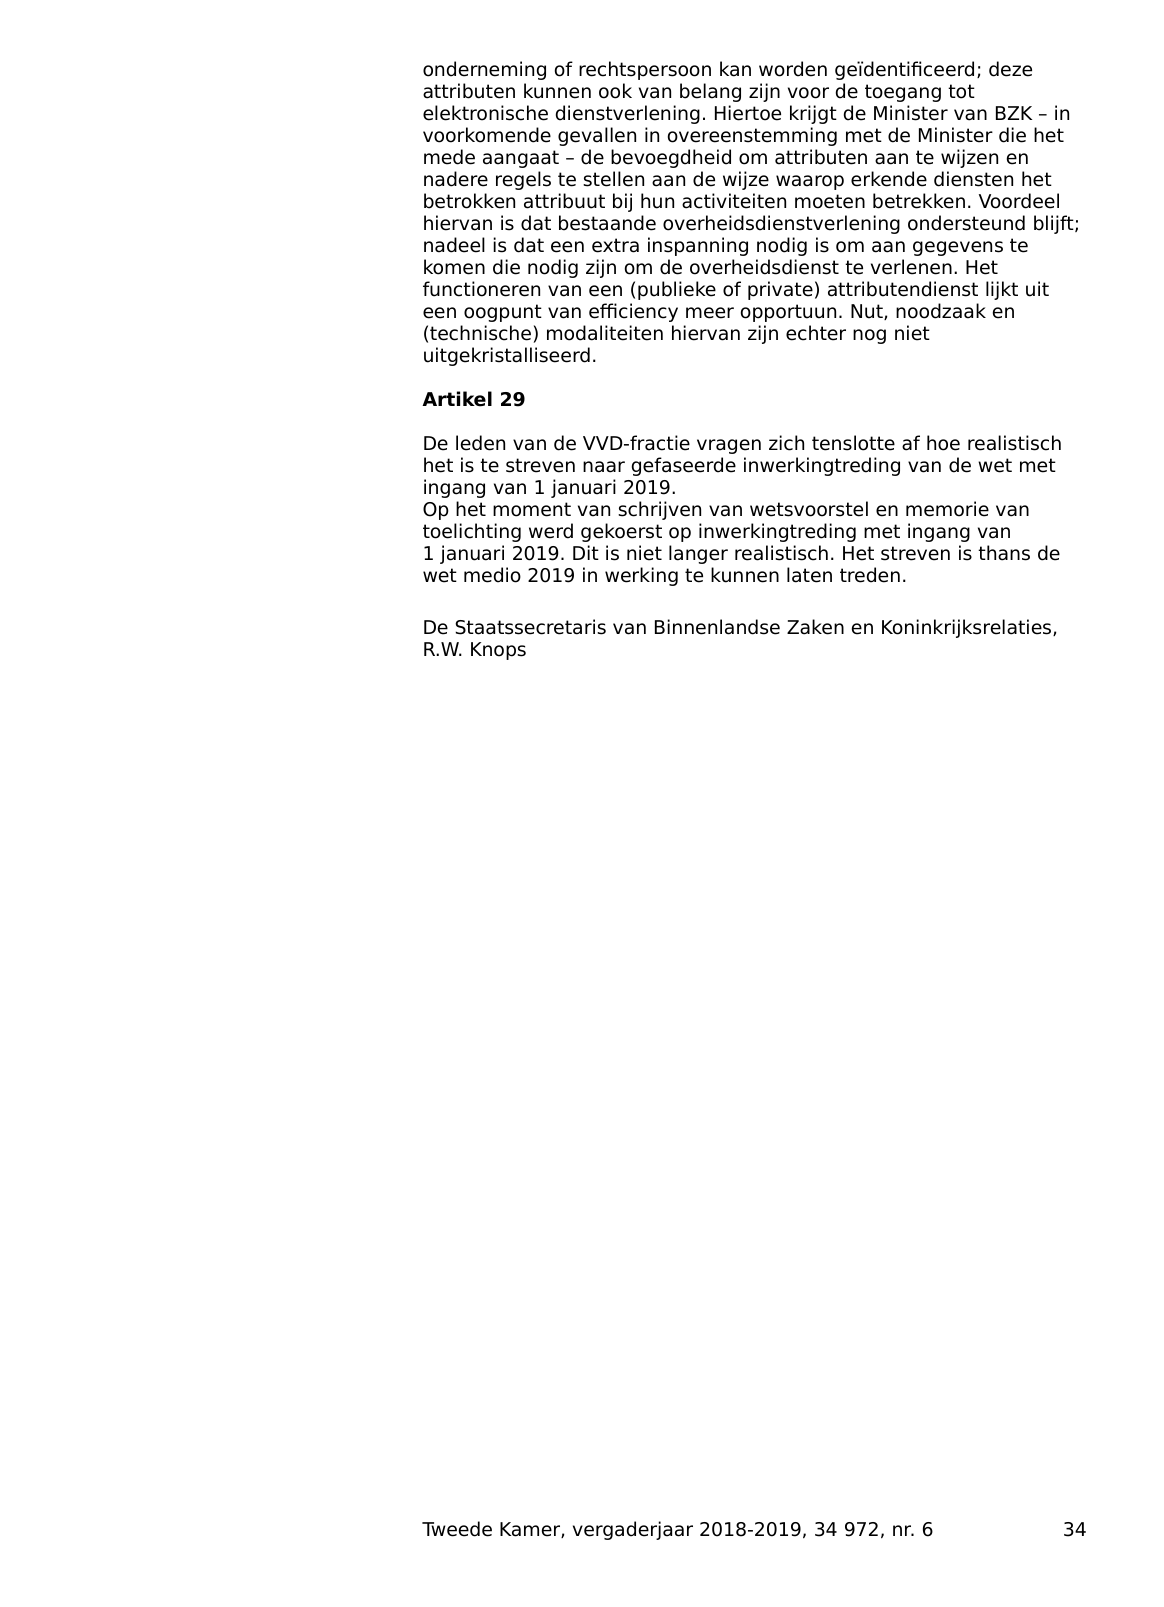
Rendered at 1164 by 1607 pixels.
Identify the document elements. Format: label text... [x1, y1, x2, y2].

subtitle Artikel 29 [422, 389, 1087, 411]
text De leden van de VVD-fractie vragen zich tenslotte af hoe realistisch het is te streven naar gefaseerde inwerkingtreding van de wet met ingang van 1 januari 2019. [422, 433, 1087, 499]
text De Staatssecretaris van Binnenlandse Zaken en Koninkrijksrelaties, R.W. Knops [422, 617, 1087, 661]
text onderneming of rechtspersoon kan worden geïdentificeerd; deze attributen kunnen ook van belang zijn voor de toegang tot elektronische dienstverlening. Hiertoe krijgt de Minister van BZK – in voorkomende gevallen in overeenstemming met de Minister die het mede aangaat – de bevoegdheid om attributen aan te wijzen en nadere regels te stellen aan de wijze waarop erkende diensten het betrokken attribuut bij hun activiteiten moeten betrekken. Voordeel hiervan is dat bestaande overheidsdienstverlening ondersteund blijft; nadeel is dat een extra inspanning nodig is om aan gegevens te komen die nodig zijn om de overheidsdienst te verlenen. Het functioneren van een (publieke of private) attributendienst lijkt uit een oogpunt van efficiency meer opportuun. Nut, noodzaak en (technische) modaliteiten hiervan zijn echter nog niet uitgekristalliseerd. [422, 59, 1087, 367]
text Op het moment van schrijven van wetsvoorstel en memorie van toelichting werd gekoerst op inwerkingtreding met ingang van 1 januari 2019. Dit is niet langer realistisch. Het streven is thans de wet medio 2019 in werking te kunnen laten treden. [422, 499, 1087, 587]
